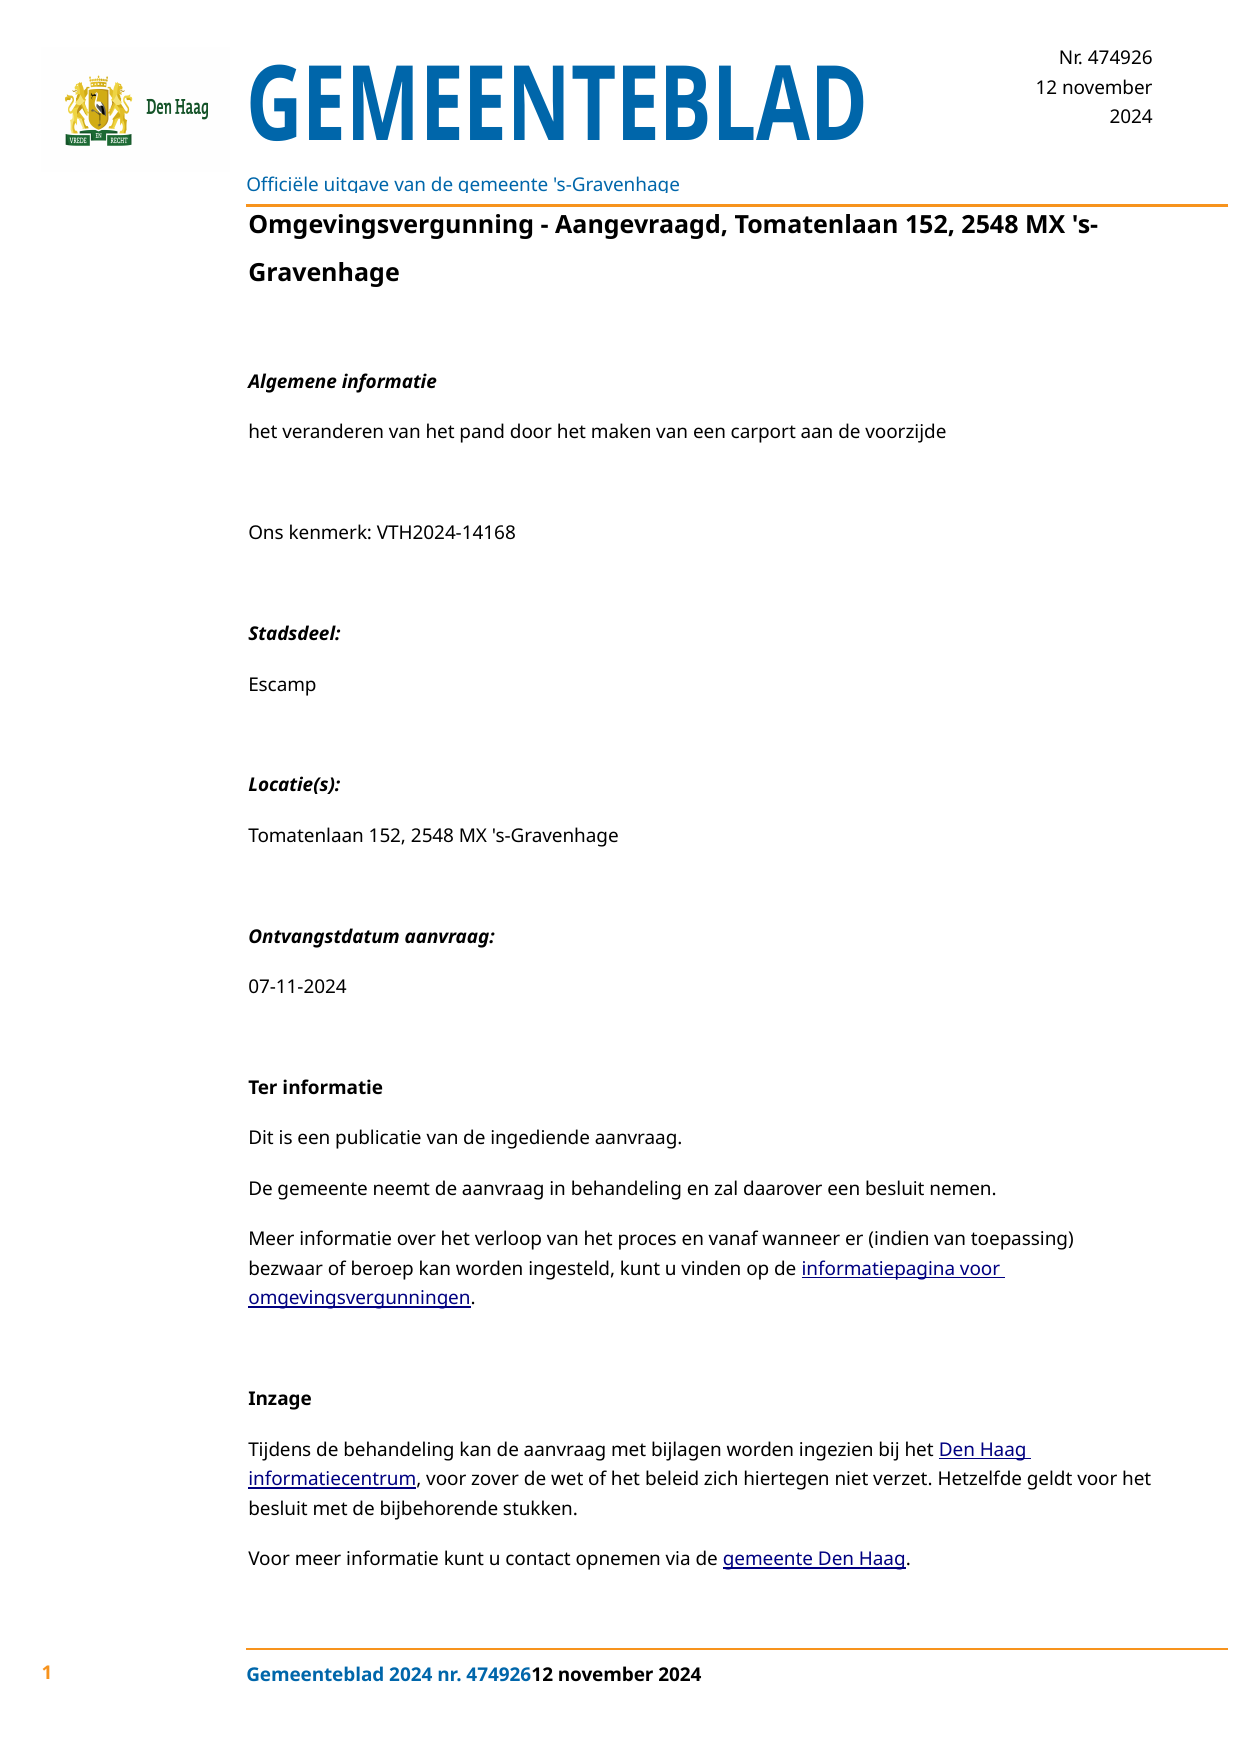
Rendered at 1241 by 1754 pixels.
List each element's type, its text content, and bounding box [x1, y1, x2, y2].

text Meer informatie over het verloop van het proces en vanaf wanneer er (indien van toepassing) bezwaar of beroep kan worden ingesteld, kunt u vinden op de informatiepagina voor omgevingsvergunningen. [248, 1225, 1152, 1310]
text Omgevingsvergunning - Aangevraagd, Tomatenlaan 152, 2548 MX 's-Gravenhage [248, 207, 1152, 288]
text Tomatenlaan 152, 2548 MX 's-Gravenhage [248, 822, 1152, 848]
text Ontvangstdatum aanvraag: [248, 923, 1152, 949]
text De gemeente neemt de aanvraag in behandeling en zal daarover een besluit nemen. [248, 1175, 1152, 1201]
text Ons kenmerk: VTH2024-14168 [248, 519, 1152, 545]
text Stadsdeel: [248, 620, 1152, 646]
picture [41, 47, 231, 172]
text Escamp [248, 671, 1152, 697]
text Algemene informatie [248, 368, 1152, 394]
text Inzage [248, 1385, 1152, 1411]
text Ter informatie [248, 1074, 1152, 1100]
text 07-11-2024 [248, 973, 1152, 999]
text Dit is een publicatie van de ingediende aanvraag. [248, 1124, 1152, 1150]
text Locatie(s): [248, 772, 1152, 797]
text het veranderen van het pand door het maken van een carport aan de voorzijde [248, 419, 1152, 444]
text Voor meer informatie kunt u contact opnemen via de gemeente Den Haag. [248, 1545, 1152, 1571]
text Tijdens de behandeling kan de aanvraag met bijlagen worden ingezien bij het Den Haag informatiecentrum, voor zover de wet of het beleid zich hiertegen niet verzet. Hetzelfde geldt voor het besluit met de bijbehorende stukken. [248, 1436, 1152, 1521]
